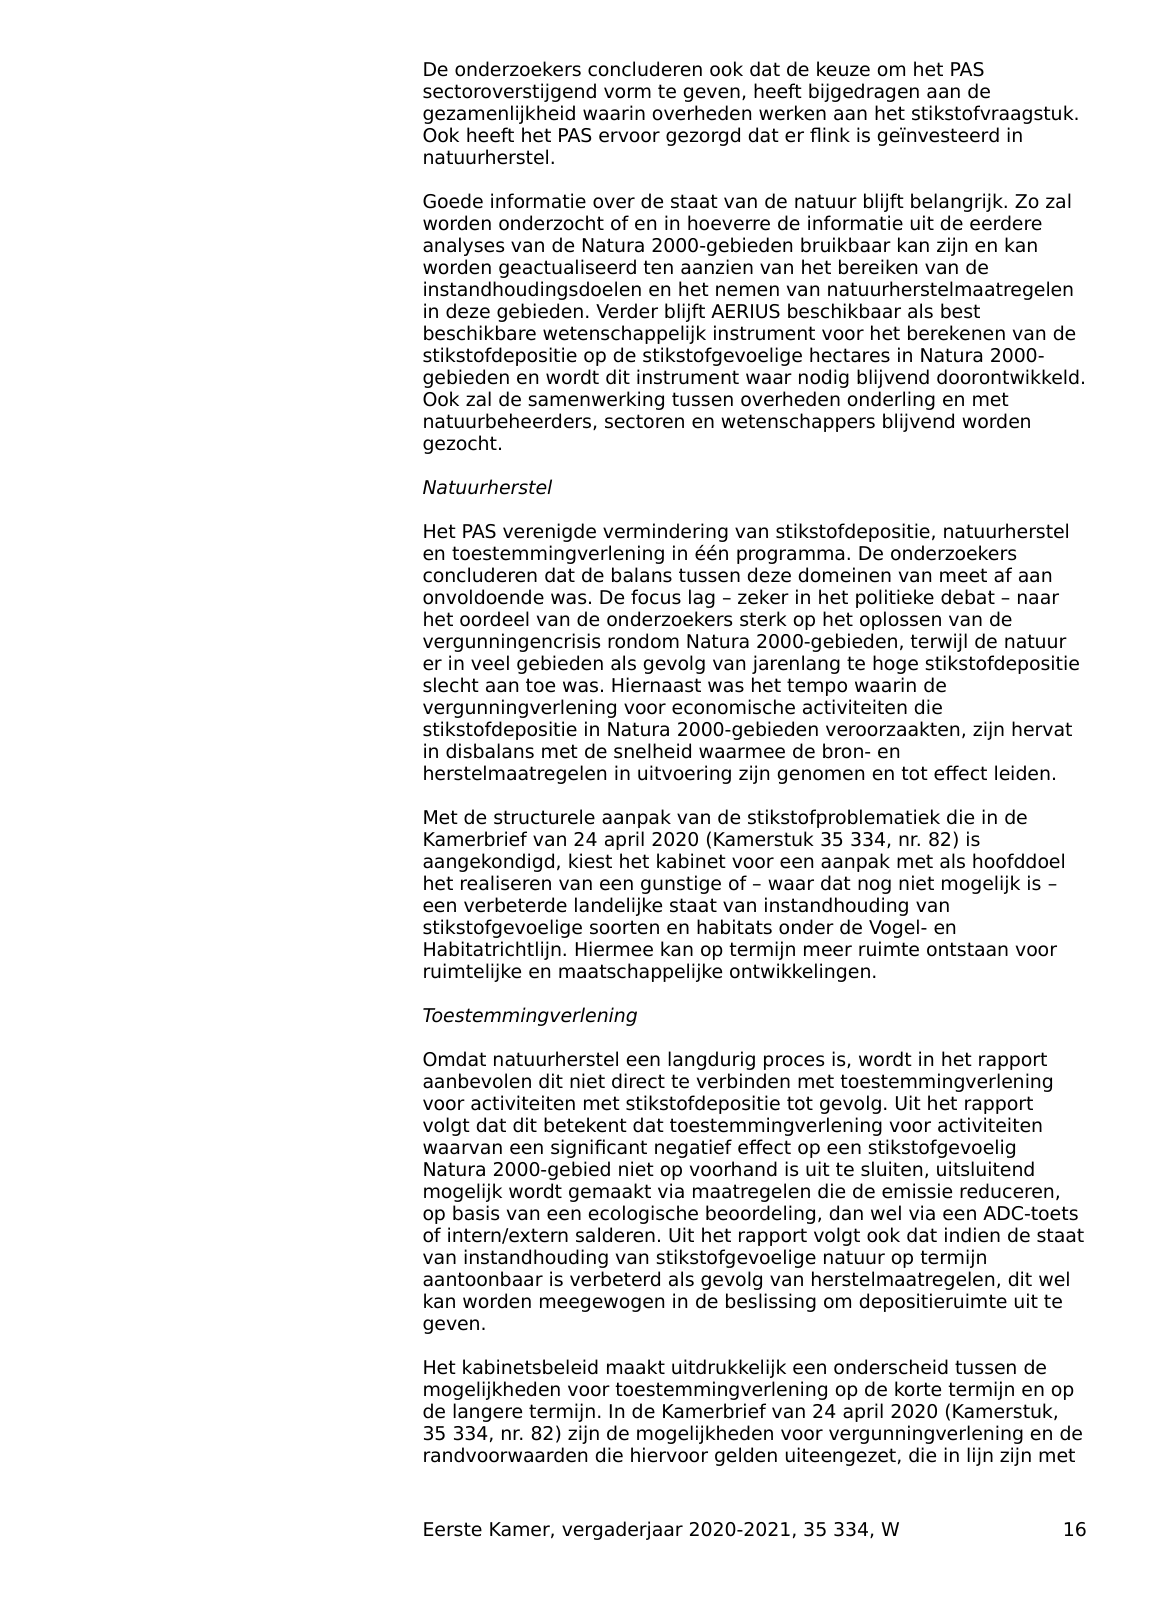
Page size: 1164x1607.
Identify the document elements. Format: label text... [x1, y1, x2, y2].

text Omdat natuurherstel een langdurig proces is, wordt in het rapport aanbevolen dit niet direct te verbinden met toestemmingverlening voor activiteiten met stikstofdepositie tot gevolg. Uit het rapport volgt dat dit betekent dat toestemmingverlening voor activiteiten waarvan een significant negatief effect op een stikstofgevoelig Natura 2000-gebied niet op voorhand is uit te sluiten, uitsluitend mogelijk wordt gemaakt via maatregelen die de emissie reduceren, op basis van een ecologische beoordeling, dan wel via een ADC-toets of intern/extern salderen. Uit het rapport volgt ook dat indien de staat van instandhouding van stikstofgevoelige natuur op termijn aantoonbaar is verbeterd als gevolg van herstelmaatregelen, dit wel kan worden meegewogen in de beslissing om depositieruimte uit te geven. [422, 1049, 1087, 1335]
text De onderzoekers concluderen ook dat de keuze om het PAS sectoroverstijgend vorm te geven, heeft bijgedragen aan de gezamenlijkheid waarin overheden werken aan het stikstofvraagstuk. Ook heeft het PAS ervoor gezorgd dat er flink is geïnvesteerd in natuurherstel. [422, 59, 1087, 169]
text Goede informatie over de staat van de natuur blijft belangrijk. Zo zal worden onderzocht of en in hoeverre de informatie uit de eerdere analyses van de Natura 2000-gebieden bruikbaar kan zijn en kan worden geactualiseerd ten aanzien van het bereiken van de instandhoudingsdoelen en het nemen van natuurherstelmaatregelen in deze gebieden. Verder blijft AERIUS beschikbaar als best beschikbare wetenschappelijk instrument voor het berekenen van de stikstofdepositie op de stikstofgevoelige hectares in Natura 2000-gebieden en wordt dit instrument waar nodig blijvend doorontwikkeld. Ook zal de samenwerking tussen overheden onderling en met natuurbeheerders, sectoren en wetenschappers blijvend worden gezocht. [422, 191, 1087, 455]
text Het PAS verenigde vermindering van stikstofdepositie, natuurherstel en toestemmingverlening in één programma. De onderzoekers concluderen dat de balans tussen deze domeinen van meet af aan onvoldoende was. De focus lag – zeker in het politieke debat – naar het oordeel van de onderzoekers sterk op het oplossen van de vergunningencrisis rondom Natura 2000-gebieden, terwijl de natuur er in veel gebieden als gevolg van jarenlang te hoge stikstofdepositie slecht aan toe was. Hiernaast was het tempo waarin de vergunningverlening voor economische activiteiten die stikstofdepositie in Natura 2000-gebieden veroorzaakten, zijn hervat in disbalans met de snelheid waarmee de bron- en herstelmaatregelen in uitvoering zijn genomen en tot effect leiden. [422, 521, 1087, 785]
text Het kabinetsbeleid maakt uitdrukkelijk een onderscheid tussen de mogelijkheden voor toestemmingverlening op de korte termijn en op de langere termijn. In de Kamerbrief van 24 april 2020 (Kamerstuk, 35 334, nr. 82) zijn de mogelijkheden voor vergunningverlening en de randvoorwaarden die hiervoor gelden uiteengezet, die in lijn zijn met [422, 1357, 1087, 1467]
subtitle Natuurherstel [422, 477, 1087, 499]
text Met de structurele aanpak van de stikstofproblematiek die in de Kamerbrief van 24 april 2020 (Kamerstuk 35 334, nr. 82) is aangekondigd, kiest het kabinet voor een aanpak met als hoofddoel het realiseren van een gunstige of – waar dat nog niet mogelijk is – een verbeterde landelijke staat van instandhouding van stikstofgevoelige soorten en habitats onder de Vogel- en Habitatrichtlijn. Hiermee kan op termijn meer ruimte ontstaan voor ruimtelijke en maatschappelijke ontwikkelingen. [422, 807, 1087, 983]
subtitle Toestemmingverlening [422, 1005, 1087, 1027]
